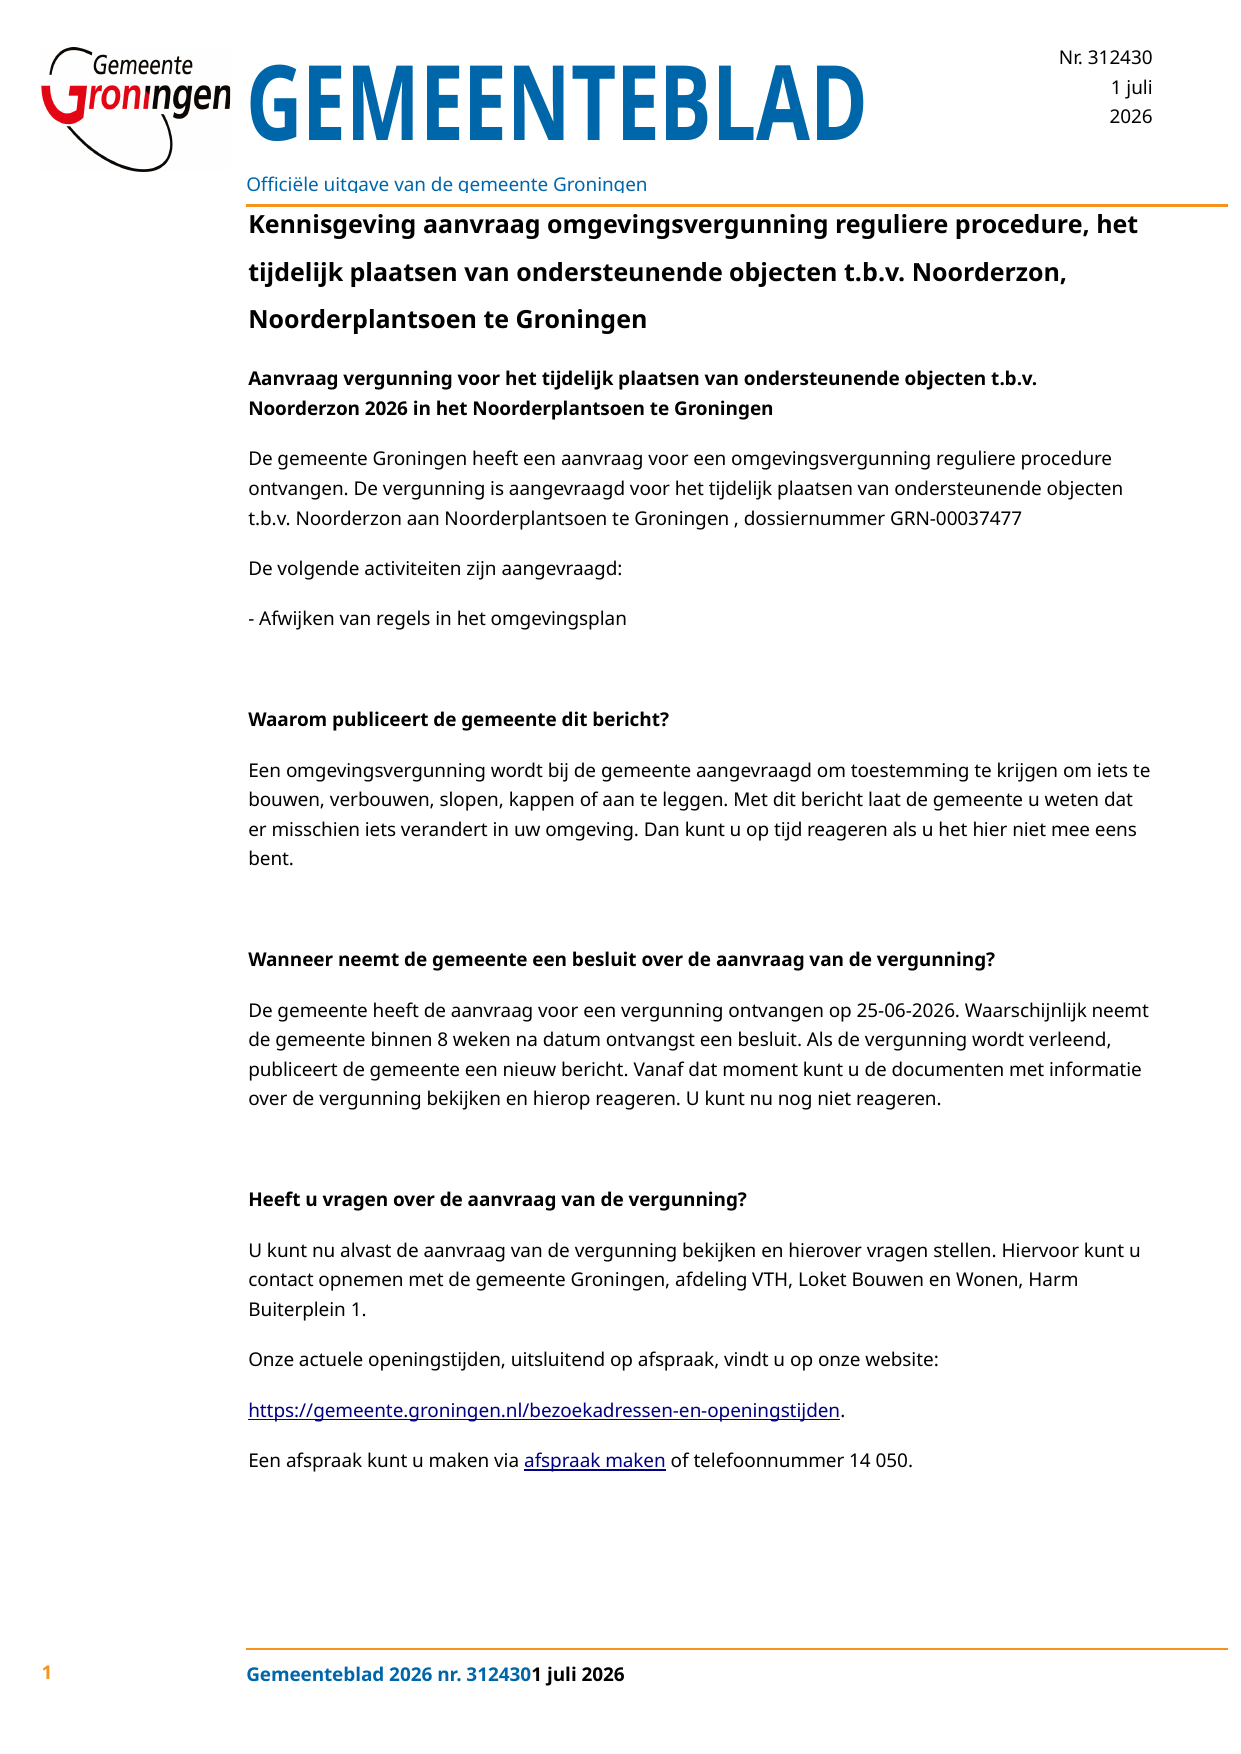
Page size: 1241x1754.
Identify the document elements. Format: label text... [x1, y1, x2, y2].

text De gemeente Groningen heeft een aanvraag voor een omgevingsvergunning reguliere procedure ontvangen. De vergunning is aangevraagd voor het tijdelijk plaatsen van ondersteunende objecten t.b.v. Noorderzon aan Noorderplantsoen te Groningen , dossiernummer GRN-00037477 [248, 446, 1152, 530]
text Heeft u vragen over de aanvraag van de vergunning? [248, 1186, 1152, 1212]
text Kennisgeving aanvraag omgevingsvergunning reguliere procedure, het tijdelijk plaatsen van ondersteunende objecten t.b.v. Noorderzon, Noorderplantsoen te Groningen [248, 207, 1152, 336]
text Onze actuele openingstijden, uitsluitend op afspraak, vindt u op onze website: [248, 1346, 1152, 1372]
text Een omgevingsvergunning wordt bij de gemeente aangevraagd om toestemming te krijgen om iets te bouwen, verbouwen, slopen, kappen of aan te leggen. Met dit bericht laat de gemeente u weten dat er misschien iets verandert in uw omgeving. Dan kunt u op tijd reageren als u het hier niet mee eens bent. [248, 757, 1152, 871]
text - Afwijken van regels in het omgevingsplan [248, 606, 1152, 631]
picture [41, 47, 231, 172]
text Wanneer neemt de gemeente een besluit over de aanvraag van de vergunning? [248, 946, 1152, 972]
text De gemeente heeft de aanvraag voor een vergunning ontvangen op 25-06-2026. Waarschijnlijk neemt de gemeente binnen 8 weken na datum ontvangst een besluit. Als de vergunning wordt verleend, publiceert de gemeente een nieuw bericht. Vanaf dat moment kunt u de documenten met informatie over de vergunning bekijken en hierop reageren. U kunt nu nog niet reageren. [248, 997, 1152, 1111]
text Een afspraak kunt u maken via afspraak maken of telefoonnummer 14 050. [248, 1447, 1152, 1473]
text Aanvraag vergunning voor het tijdelijk plaatsen van ondersteunende objecten t.b.v. Noorderzon 2026 in het Noorderplantsoen te Groningen [248, 366, 1152, 421]
text Waarom publiceert de gemeente dit bericht? [248, 706, 1152, 732]
text De volgende activiteiten zijn aangevraagd: [248, 555, 1152, 581]
text https://gemeente.groningen.nl/bezoekadressen-en-openingstijden. [248, 1397, 1152, 1422]
text U kunt nu alvast de aanvraag van de vergunning bekijken en hierover vragen stellen. Hiervoor kunt u contact opnemen met de gemeente Groningen, afdeling VTH, Loket Bouwen en Wonen, Harm Buiterplein 1. [248, 1237, 1152, 1322]
